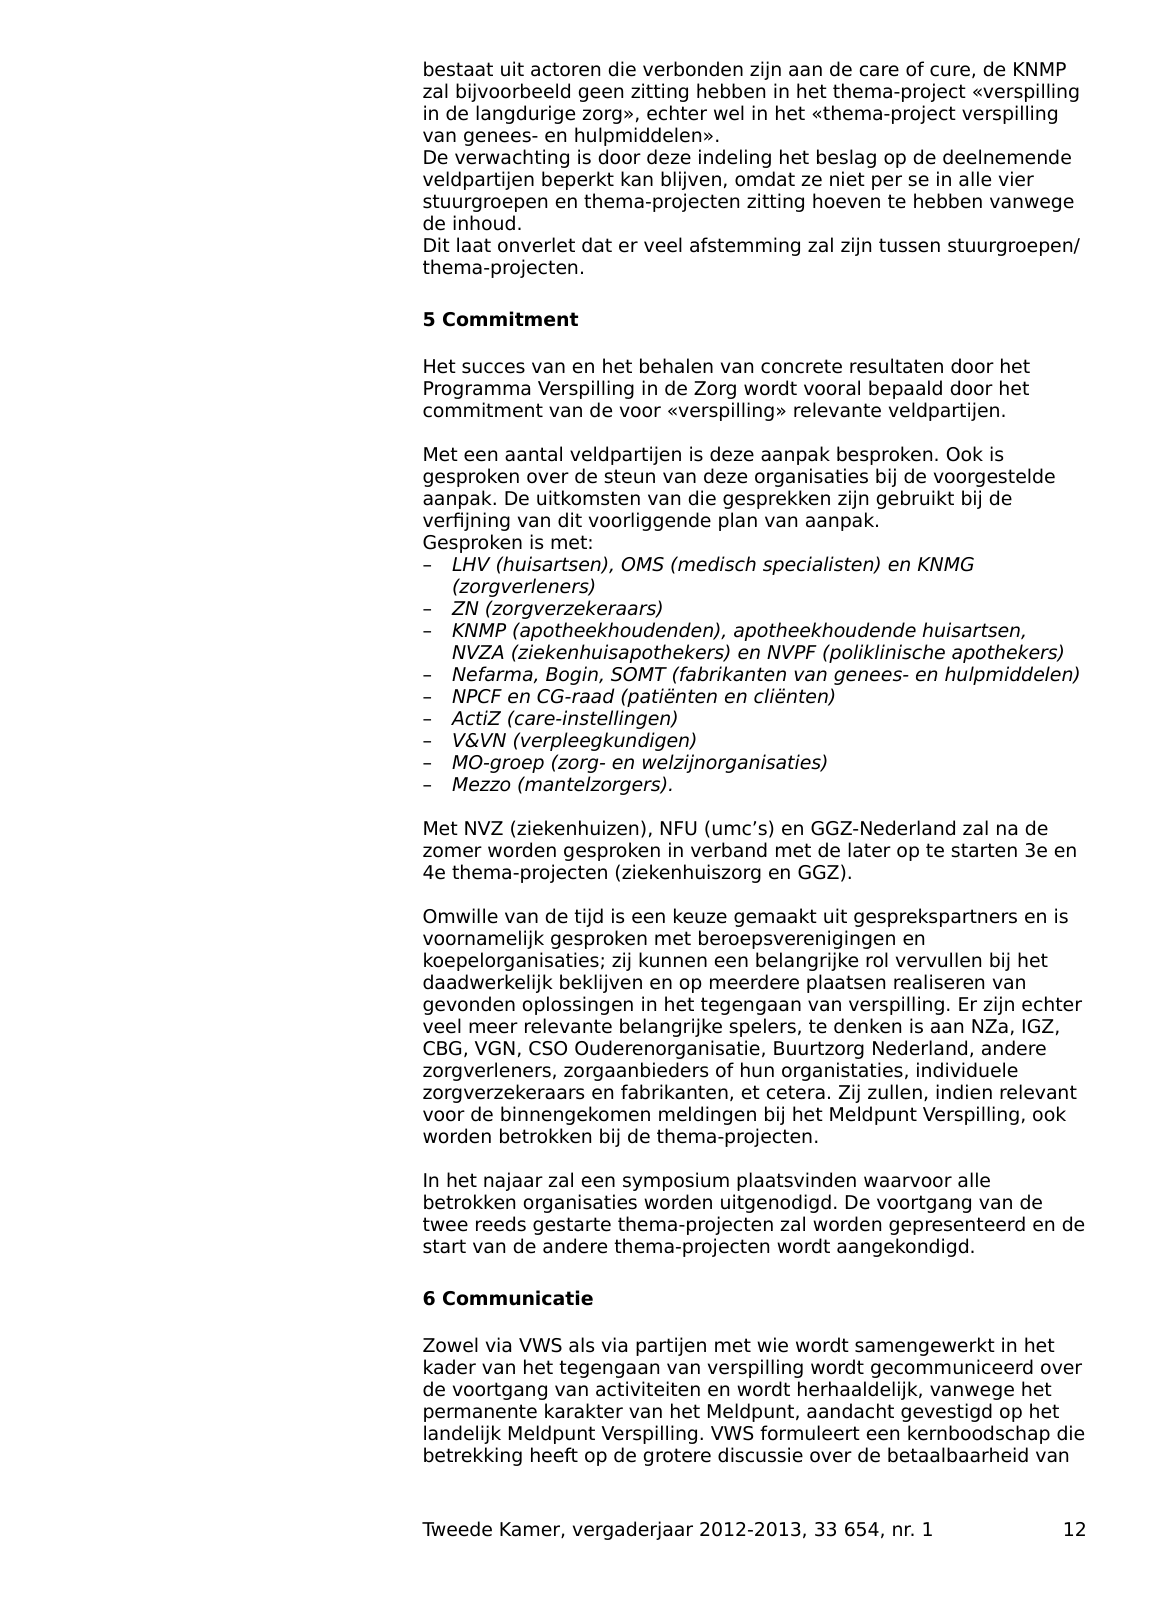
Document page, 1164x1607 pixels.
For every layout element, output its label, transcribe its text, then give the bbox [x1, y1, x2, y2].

text In het najaar zal een symposium plaatsvinden waarvoor alle betrokken organisaties worden uitgenodigd. De voortgang van de twee reeds gestarte thema-projecten zal worden gepresenteerd en de start van de andere thema-projecten wordt aangekondigd. [422, 1170, 1087, 1258]
text bestaat uit actoren die verbonden zijn aan de care of cure, de KNMP zal bijvoorbeeld geen zitting hebben in het thema-project «verspilling in de langdurige zorg», echter wel in het «thema-project verspilling van genees- en hulpmiddelen». [422, 59, 1087, 147]
text Gesproken is met: [422, 532, 1087, 554]
text – MO-groep (zorg- en welzijnorganisaties) [422, 752, 1087, 774]
subtitle 5 Commitment [422, 309, 1087, 331]
text Zowel via VWS als via partijen met wie wordt samengewerkt in het kader van het tegengaan van verspilling wordt gecommuniceerd over de voortgang van activiteiten en wordt herhaaldelijk, vanwege het permanente karakter van het Meldpunt, aandacht gevestigd op het landelijk Meldpunt Verspilling. VWS formuleert een kernboodschap die betrekking heeft op de grotere discussie over de betaalbaarheid van [422, 1335, 1087, 1467]
text Met een aantal veldpartijen is deze aanpak besproken. Ook is gesproken over de steun van deze organisaties bij de voorgestelde aanpak. De uitkomsten van die gesprekken zijn gebruikt bij de verfijning van dit voorliggende plan van aanpak. [422, 444, 1087, 532]
text Met NVZ (ziekenhuizen), NFU (umc’s) en GGZ-Nederland zal na de zomer worden gesproken in verband met de later op te starten 3e en 4e thema-projecten (ziekenhuiszorg en GGZ). [422, 818, 1087, 884]
text – V&VN (verpleegkundigen) [422, 730, 1087, 752]
text – ActiZ (care-instellingen) [422, 708, 1087, 730]
text – KNMP (apotheekhoudenden), apotheekhoudende huisartsen, NVZA (ziekenhuisapothekers) en NVPF (poliklinische apothekers) [422, 620, 1087, 664]
text – ZN (zorgverzekeraars) [422, 598, 1087, 620]
text – Mezzo (mantelzorgers). [422, 774, 1087, 796]
text Omwille van de tijd is een keuze gemaakt uit gesprekspartners en is voornamelijk gesproken met beroepsverenigingen en koepelorganisaties; zij kunnen een belangrijke rol vervullen bij het daadwerkelijk beklijven en op meerdere plaatsen realiseren van gevonden oplossingen in het tegengaan van verspilling. Er zijn echter veel meer relevante belangrijke spelers, te denken is aan NZa, IGZ, CBG, VGN, CSO Ouderenorganisatie, Buurtzorg Nederland, andere zorgverleners, zorgaanbieders of hun organistaties, individuele zorgverzekeraars en fabrikanten, et cetera. Zij zullen, indien relevant voor de binnengekomen meldingen bij het Meldpunt Verspilling, ook worden betrokken bij de thema-projecten. [422, 906, 1087, 1148]
text De verwachting is door deze indeling het beslag op de deelnemende veldpartijen beperkt kan blijven, omdat ze niet per se in alle vier stuurgroepen en thema-projecten zitting hoeven te hebben vanwege de inhoud. [422, 147, 1087, 235]
text Het succes van en het behalen van concrete resultaten door het Programma Verspilling in de Zorg wordt vooral bepaald door het commitment van de voor «verspilling» relevante veldpartijen. [422, 356, 1087, 422]
text Dit laat onverlet dat er veel afstemming zal zijn tussen stuurgroepen/ thema-projecten. [422, 235, 1087, 279]
subtitle 6 Communicatie [422, 1288, 1087, 1310]
text – Nefarma, Bogin, SOMT (fabrikanten van genees- en hulpmiddelen) [422, 664, 1087, 686]
text – LHV (huisartsen), OMS (medisch specialisten) en KNMG (zorgverleners) [422, 554, 1087, 598]
text – NPCF en CG-raad (patiënten en cliënten) [422, 686, 1087, 708]
